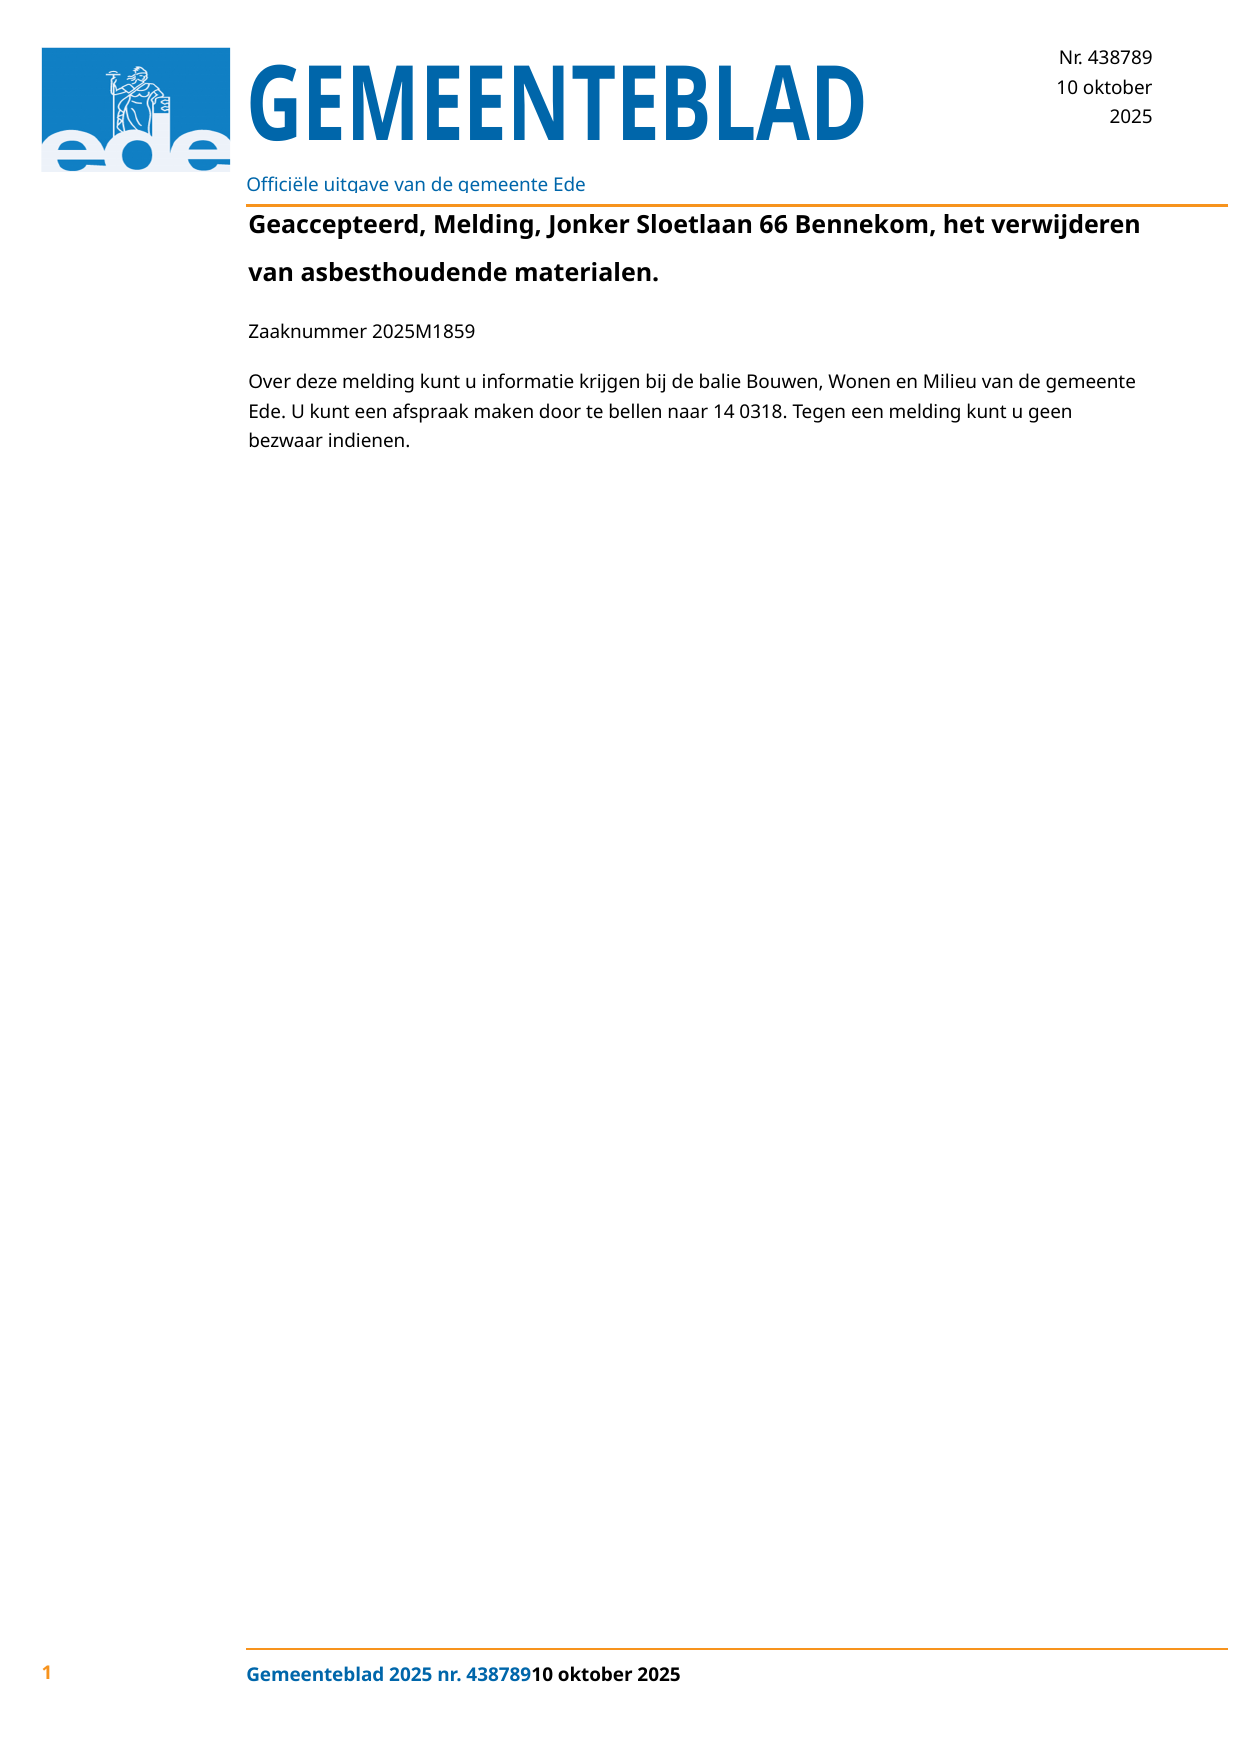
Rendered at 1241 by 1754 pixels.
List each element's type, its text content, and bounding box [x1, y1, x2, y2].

picture [41, 47, 231, 172]
text Over deze melding kunt u informatie krijgen bij de balie Bouwen, Wonen en Milieu van de gemeente Ede. U kunt een afspraak maken door te bellen naar 14 0318. Tegen een melding kunt u geen bezwaar indienen. [248, 368, 1152, 453]
text Zaaknummer 2025M1859 [248, 318, 1152, 344]
text Geaccepteerd, Melding, Jonker Sloetlaan 66 Bennekom, het verwijderen van asbesthoudende materialen. [248, 207, 1152, 288]
